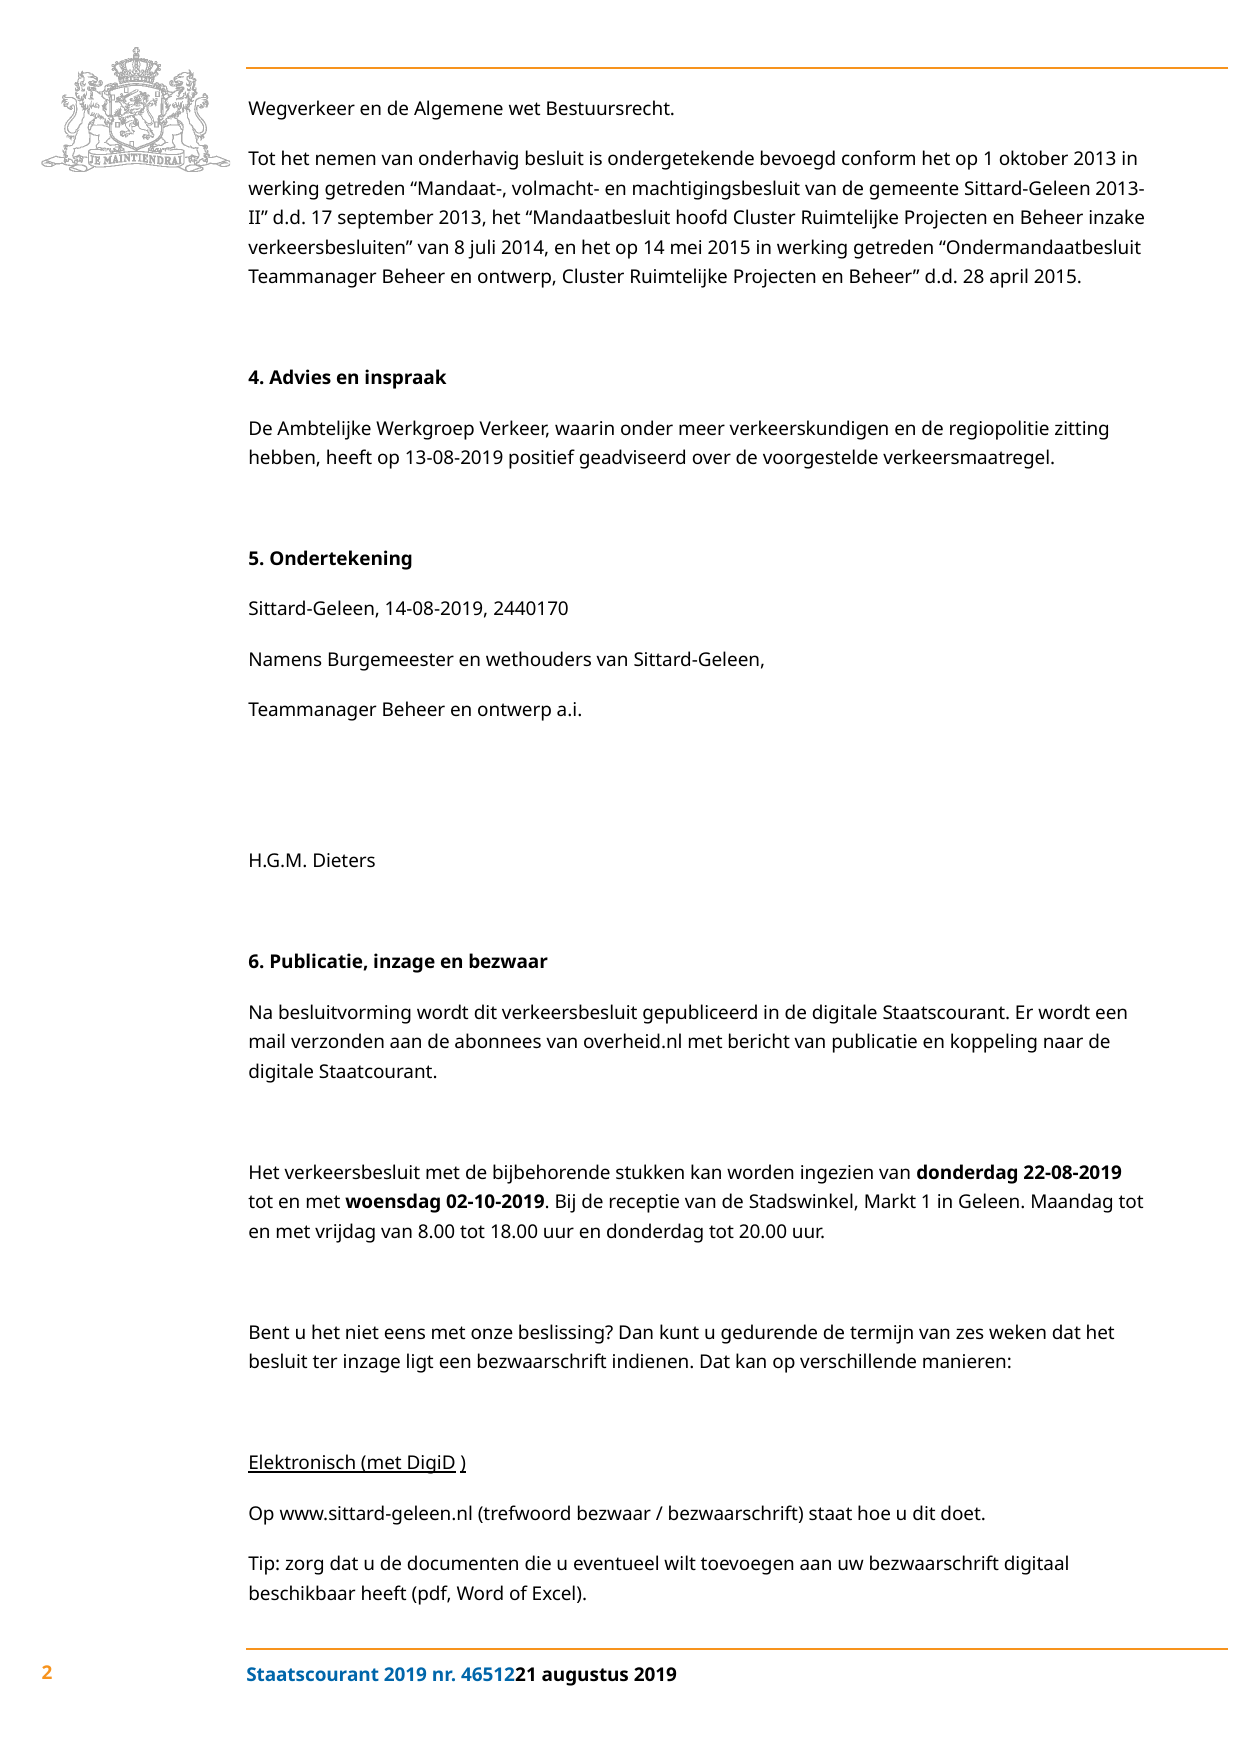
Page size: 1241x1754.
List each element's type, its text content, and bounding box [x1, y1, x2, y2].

text Tip: zorg dat u de documenten die u eventueel wilt toevoegen aan uw bezwaarschrift digitaal beschikbaar heeft (pdf, Word of Excel). [248, 1550, 1152, 1606]
text Op www.sittard-geleen.nl (trefwoord bezwaar / bezwaarschrift) staat hoe u dit doet. [248, 1500, 1152, 1526]
text Wegverkeer en de Algemene wet Bestuursrecht. [248, 95, 1152, 121]
text Namens Burgemeester en wethouders van Sittard-Geleen, [248, 646, 1152, 672]
text 6. Publicatie, inzage en bezwaar [248, 948, 1152, 974]
text Bent u het niet eens met onze beslissing? Dan kunt u gedurende de termijn van zes weken dat het besluit ter inzage ligt een bezwaarschrift indienen. Dat kan op verschillende manieren: [248, 1319, 1152, 1374]
text Het verkeersbesluit met de bijbehorende stukken kan worden ingezien van donderdag 22-08-2019 tot en met woensdag 02-10-2019. Bij de receptie van de Stadswinkel, Markt 1 in Geleen. Maandag tot en met vrijdag van 8.00 tot 18.00 uur en donderdag tot 20.00 uur. [248, 1159, 1152, 1244]
text Na besluitvorming wordt dit verkeersbesluit gepubliceerd in de digitale Staatscourant. Er wordt een mail verzonden aan de abonnees van overheid.nl met bericht van publicatie en koppeling naar de digitale Staatcourant. [248, 999, 1152, 1084]
text Sittard-Geleen, 14-08-2019, 2440170 [248, 596, 1152, 621]
text De Ambtelijke Werkgroep Verkeer, waarin onder meer verkeerskundigen en de regiopolitie zitting hebben, heeft op 13-08-2019 positief geadviseerd over de voorgestelde verkeersmaatregel. [248, 415, 1152, 470]
text Teammanager Beheer en ontwerp a.i. [248, 696, 1152, 722]
text 5. Ondertekening [248, 545, 1152, 571]
text H.G.M. Dieters [248, 848, 1152, 873]
text 4. Advies en inspraak [248, 364, 1152, 390]
picture [41, 47, 231, 172]
text Tot het nemen van onderhavig besluit is ondergetekende bevoegd conform het op 1 oktober 2013 in werking getreden “Mandaat-, volmacht- en machtigingsbesluit van de gemeente Sittard-Geleen 2013-II” d.d. 17 september 2013, het “Mandaatbesluit hoofd Cluster Ruimtelijke Projecten en Beheer inzake verkeersbesluiten” van 8 juli 2014, en het op 14 mei 2015 in werking getreden “Ondermandaatbesluit Teammanager Beheer en ontwerp, Cluster Ruimtelijke Projecten en Beheer” d.d. 28 april 2015. [248, 145, 1152, 289]
text Elektronisch (met DigiD ) [248, 1449, 1152, 1475]
